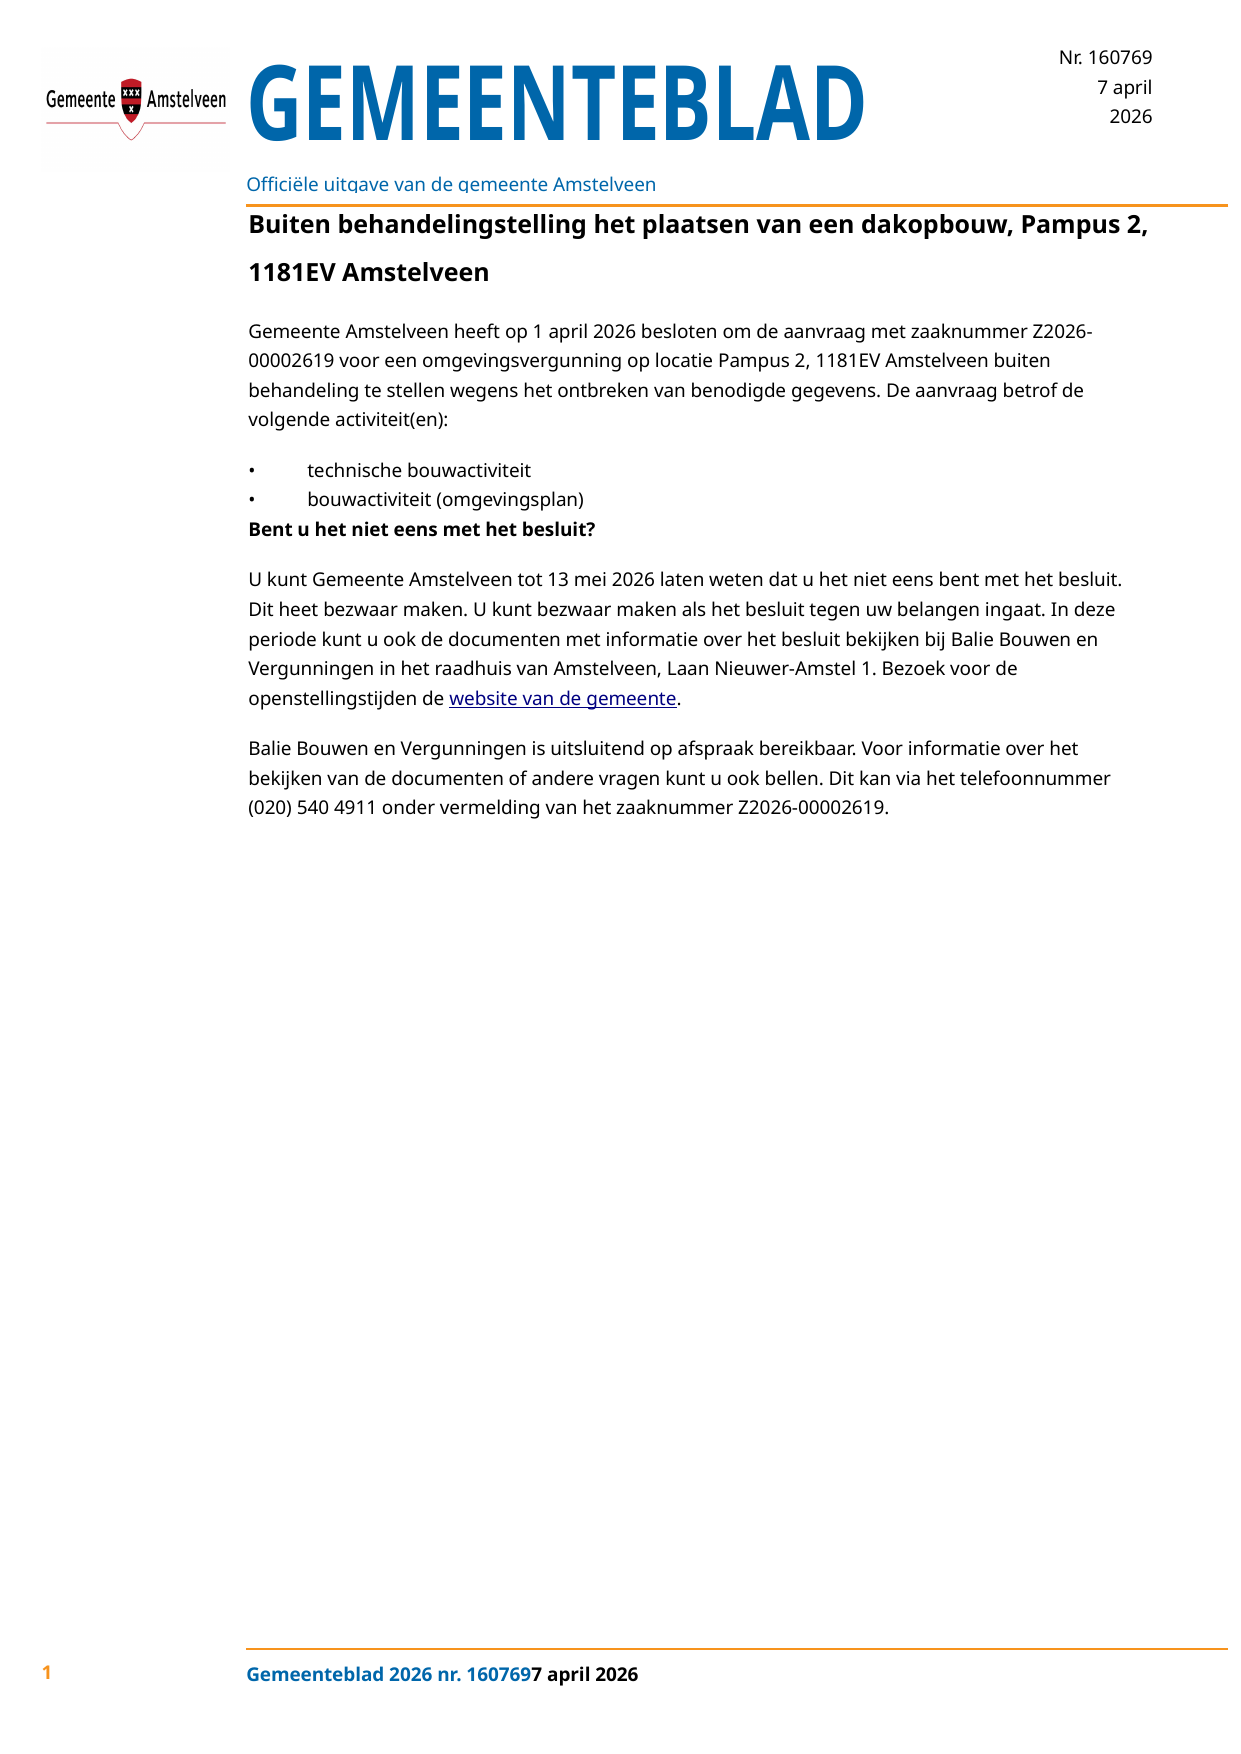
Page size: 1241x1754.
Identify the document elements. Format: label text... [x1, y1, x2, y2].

text U kunt Gemeente Amstelveen tot 13 mei 2026 laten weten dat u het niet eens bent met het besluit. Dit heet bezwaar maken. U kunt bezwaar maken als het besluit tegen uw belangen ingaat. In deze periode kunt u ook de documenten met informatie over het besluit bekijken bij Balie Bouwen en Vergunningen in het raadhuis van Amstelveen, Laan Nieuwer-Amstel 1. Bezoek voor de openstellingstijden de website van de gemeente. [248, 567, 1152, 711]
list technische bouwactiviteit [248, 457, 1152, 483]
text Balie Bouwen en Vergunningen is uitsluitend op afspraak bereikbaar. Voor informatie over het bekijken van de documenten of andere vragen kunt u ook bellen. Dit kan via het telefoonnummer (020) 540 4911 onder vermelding van het zaaknummer Z2026-00002619. [248, 735, 1152, 820]
text Buiten behandelingstelling het plaatsen van een dakopbouw, Pampus 2, 1181EV Amstelveen [248, 207, 1152, 288]
picture [41, 47, 231, 172]
text Bent u het niet eens met het besluit? [248, 516, 1152, 542]
text Gemeente Amstelveen heeft op 1 april 2026 besloten om de aanvraag met zaaknummer Z2026-00002619 voor een omgevingsvergunning op locatie Pampus 2, 1181EV Amstelveen buiten behandeling te stellen wegens het ontbreken van benodigde gegevens. De aanvraag betrof de volgende activiteit(en): [248, 318, 1152, 432]
list bouwactiviteit (omgevingsplan) [248, 487, 1152, 512]
